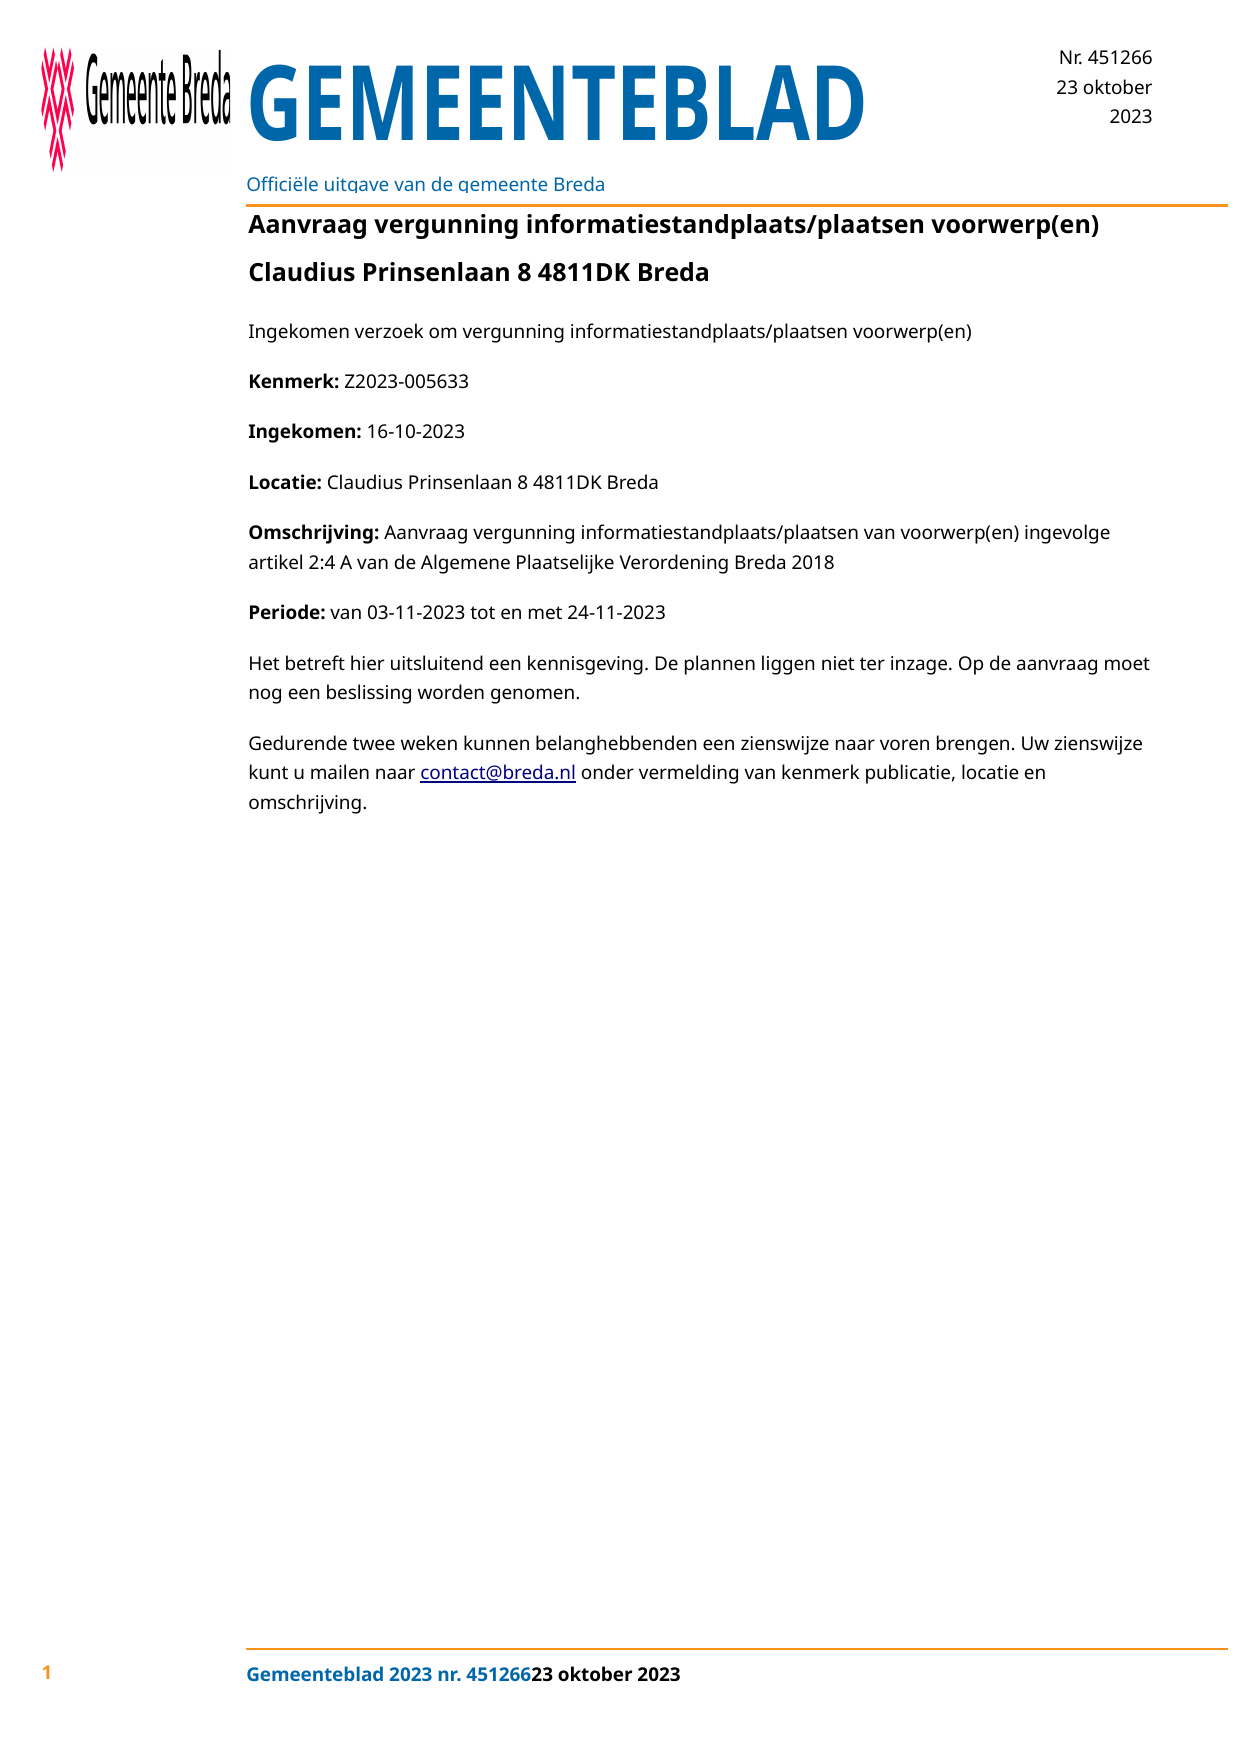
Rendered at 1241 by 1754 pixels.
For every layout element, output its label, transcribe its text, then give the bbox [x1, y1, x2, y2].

text Aanvraag vergunning informatiestandplaats/plaatsen voorwerp(en) Claudius Prinsenlaan 8 4811DK Breda [248, 207, 1152, 288]
text Kenmerk: Z2023-005633 [248, 368, 1152, 394]
text Ingekomen verzoek om vergunning informatiestandplaats/plaatsen voorwerp(en) [248, 318, 1152, 344]
text Locatie: Claudius Prinsenlaan 8 4811DK Breda [248, 469, 1152, 495]
text Ingekomen: 16-10-2023 [248, 419, 1152, 444]
text Het betreft hier uitsluitend een kennisgeving. De plannen liggen niet ter inzage. Op de aanvraag moet nog een beslissing worden genomen. [248, 650, 1152, 705]
picture [41, 47, 231, 172]
text Periode: van 03-11-2023 tot en met 24-11-2023 [248, 599, 1152, 625]
text Omschrijving: Aanvraag vergunning informatiestandplaats/plaatsen van voorwerp(en) ingevolge artikel 2:4 A van de Algemene Plaatselijke Verordening Breda 2018 [248, 519, 1152, 575]
text Gedurende twee weken kunnen belanghebbenden een zienswijze naar voren brengen. Uw zienswijze kunt u mailen naar contact@breda.nl onder vermelding van kenmerk publicatie, locatie en omschrijving. [248, 730, 1152, 815]
